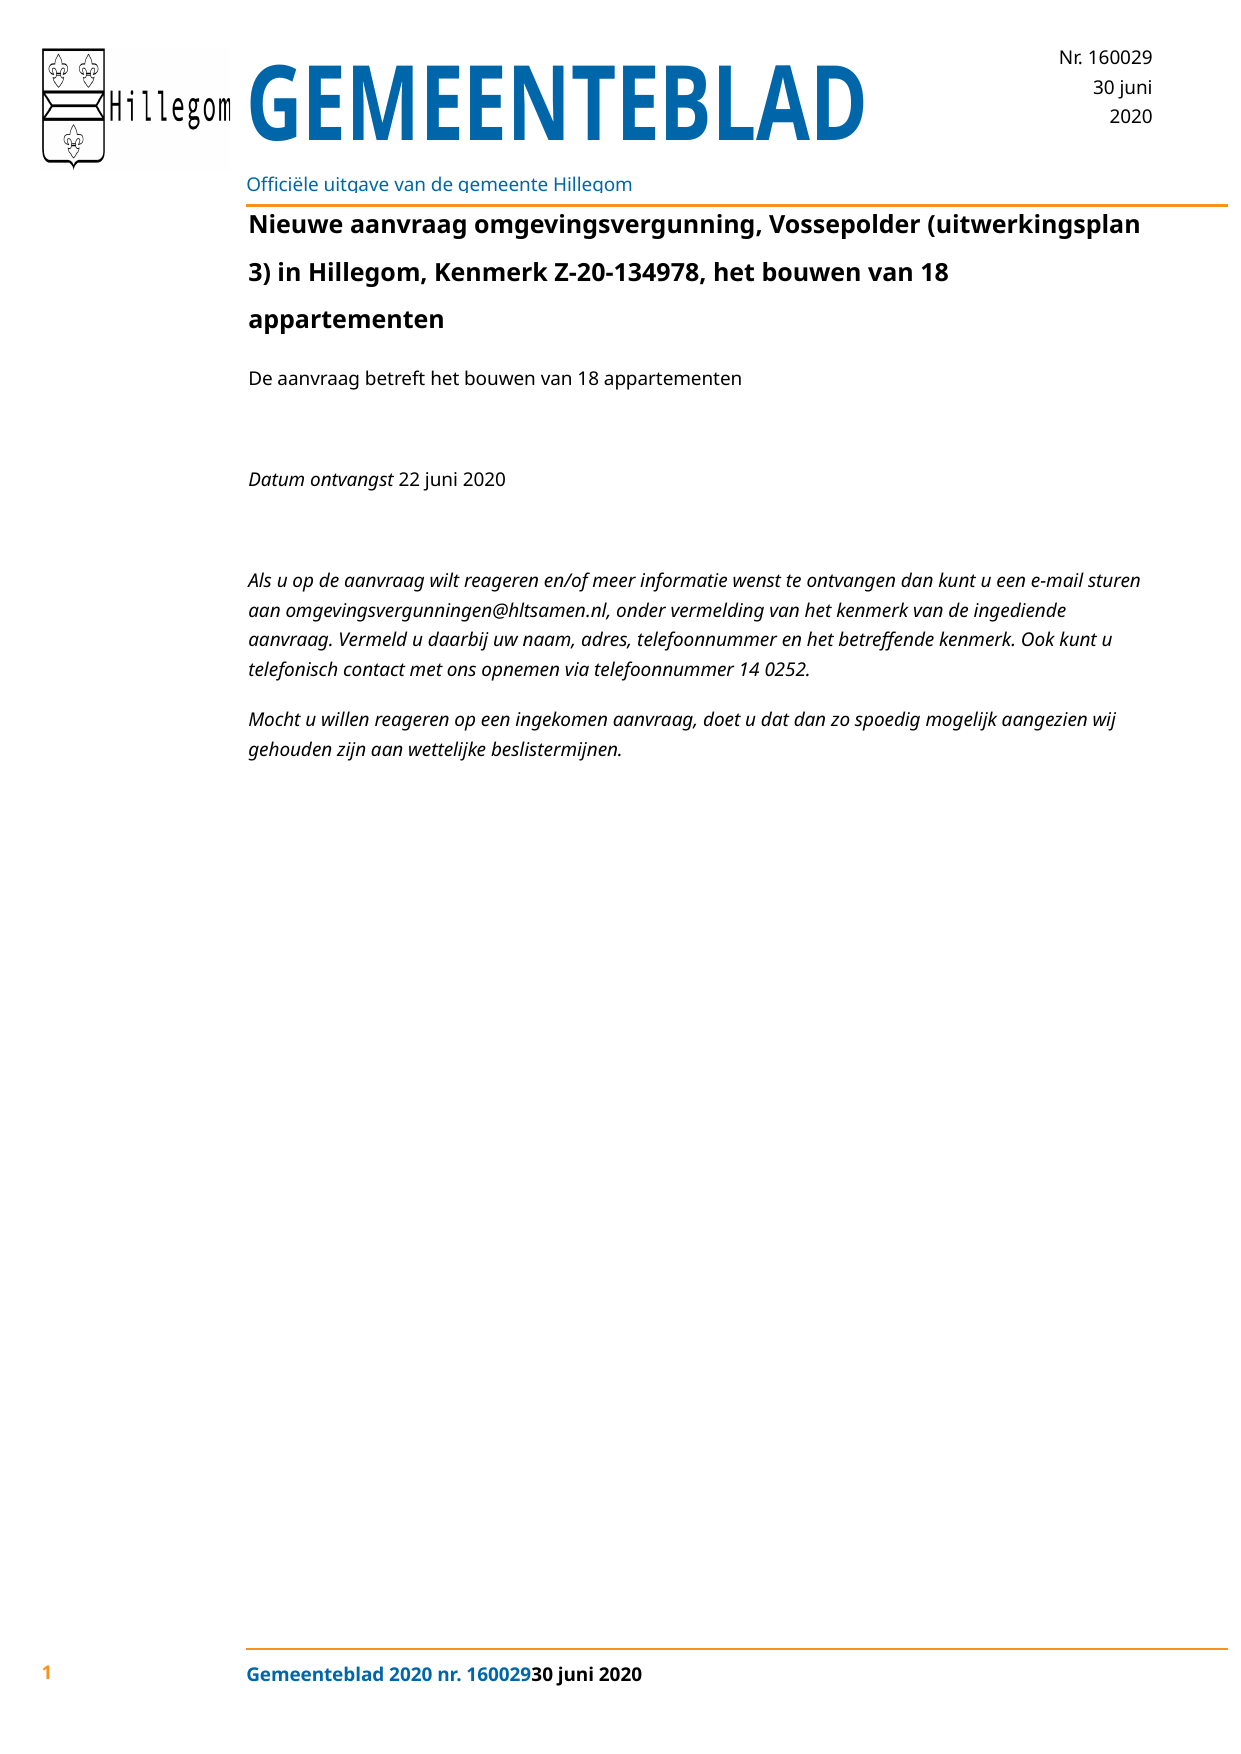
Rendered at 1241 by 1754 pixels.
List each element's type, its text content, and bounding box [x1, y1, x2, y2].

text De aanvraag betreft het bouwen van 18 appartementen [248, 366, 1152, 391]
text Datum ontvangst 22 juni 2020 [248, 466, 1152, 492]
text Nieuwe aanvraag omgevingsvergunning, Vossepolder (uitwerkingsplan 3) in Hillegom, Kenmerk Z-20-134978, het bouwen van 18 appartementen [248, 207, 1152, 336]
text Als u op de aanvraag wilt reageren en/of meer informatie wenst te ontvangen dan kunt u een e-mail sturen aan omgevingsvergunningen@hltsamen.nl, onder vermelding van het kenmerk van de ingediende aanvraag. Vermeld u daarbij uw naam, adres, telefoonnummer en het betreffende kenmerk. Ook kunt u telefonisch contact met ons opnemen via telefoonnummer 14 0252. [248, 567, 1152, 682]
picture [41, 47, 231, 172]
text Mocht u willen reageren op een ingekomen aanvraag, doet u dat dan zo spoedig mogelijk aangezien wij gehouden zijn aan wettelijke beslistermijnen. [248, 706, 1152, 762]
